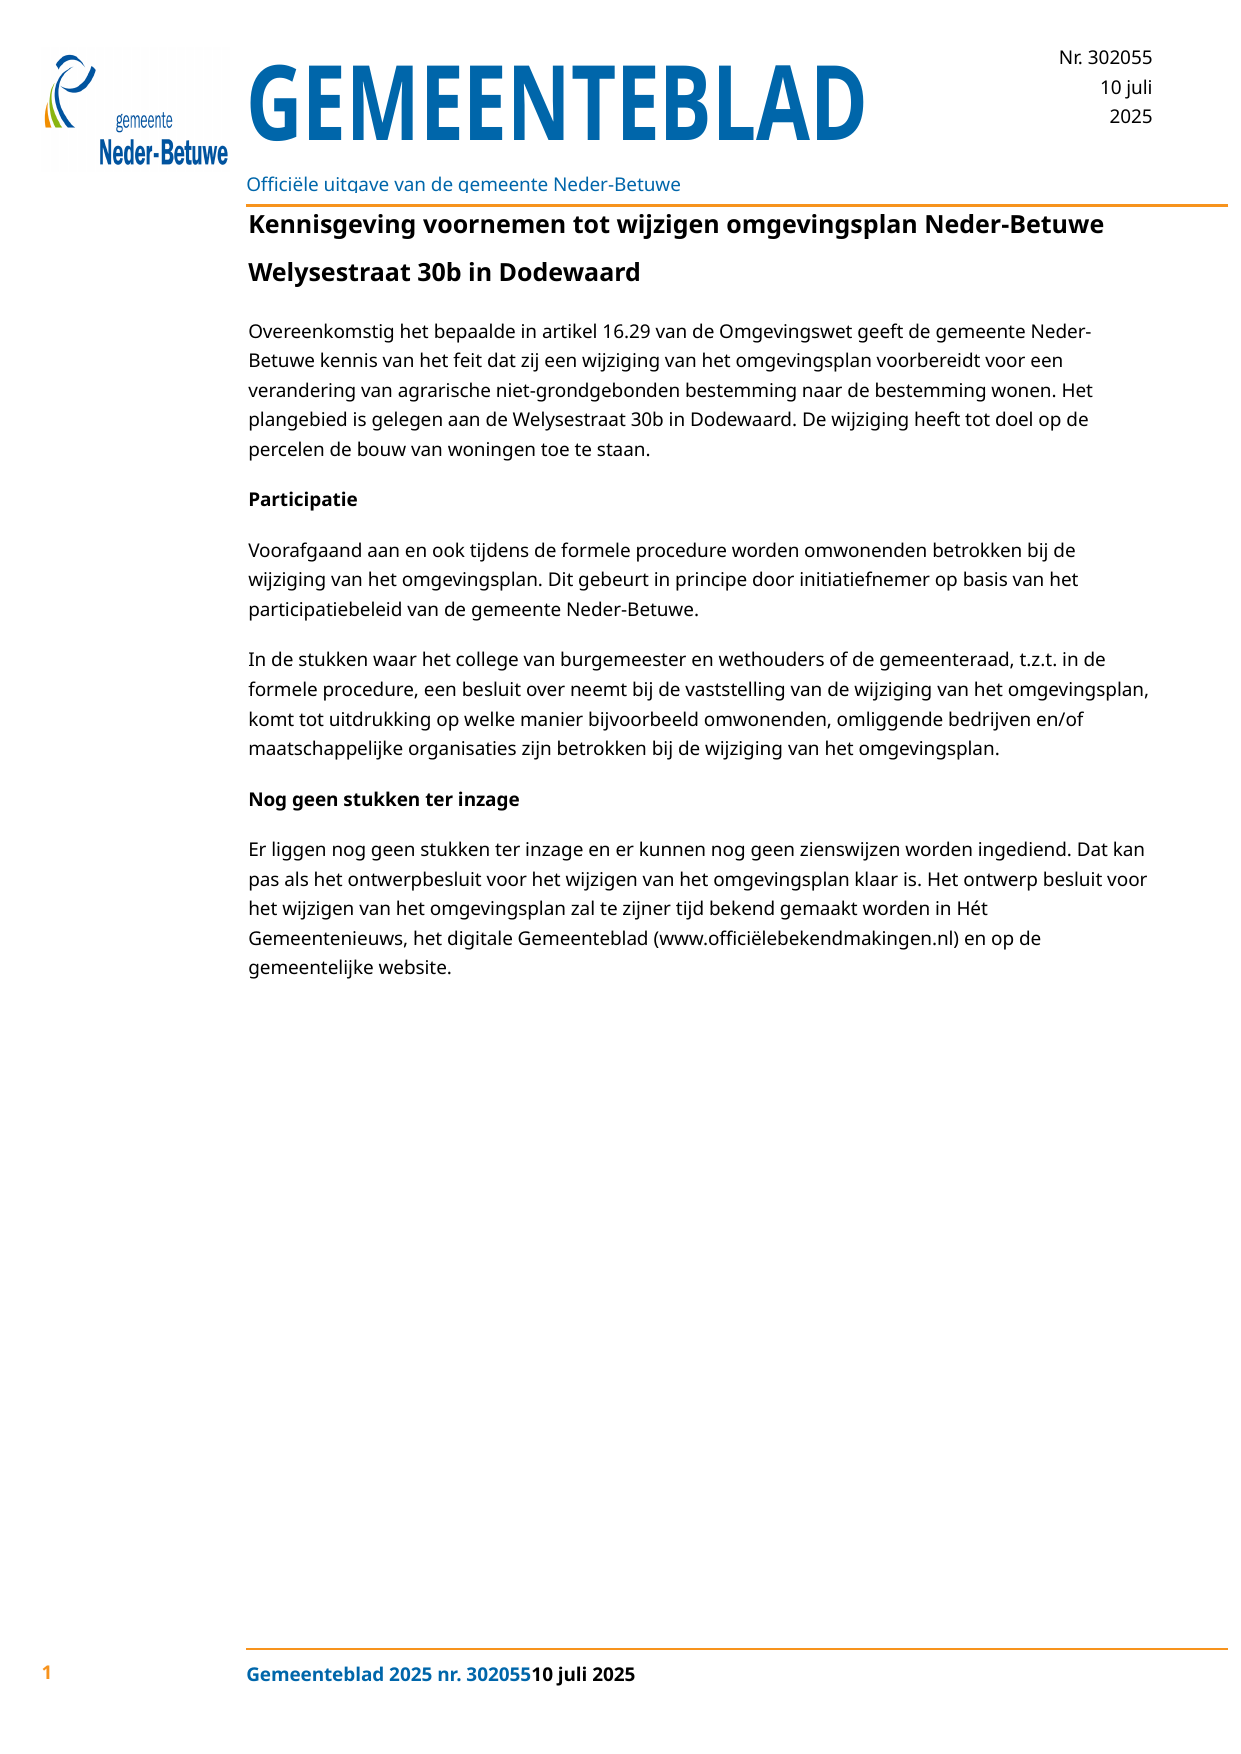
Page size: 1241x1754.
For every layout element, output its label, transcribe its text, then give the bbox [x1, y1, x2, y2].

text In de stukken waar het college van burgemeester en wethouders of de gemeenteraad, t.z.t. in de formele procedure, een besluit over neemt bij de vaststelling van de wijziging van het omgevingsplan, komt tot uitdrukking op welke manier bijvoorbeeld omwonenden, omliggende bedrijven en/of maatschappelijke organisaties zijn betrokken bij de wijziging van het omgevingsplan. [248, 647, 1152, 761]
text Nog geen stukken ter inzage [248, 786, 1152, 812]
text Overeenkomstig het bepaalde in artikel 16.29 van de Omgevingswet geeft de gemeente Neder-Betuwe kennis van het feit dat zij een wijziging van het omgevingsplan voorbereidt voor een verandering van agrarische niet-grondgebonden bestemming naar de bestemming wonen. Het plangebied is gelegen aan de Welysestraat 30b in Dodewaard. De wijziging heeft tot doel op de percelen de bouw van woningen toe te staan. [248, 318, 1152, 462]
text Kennisgeving voornemen tot wijzigen omgevingsplan Neder-Betuwe Welysestraat 30b in Dodewaard [248, 207, 1152, 288]
text Er liggen nog geen stukken ter inzage en er kunnen nog geen zienswijzen worden ingediend. Dat kan pas als het ontwerpbesluit voor het wijzigen van het omgevingsplan klaar is. Het ontwerp besluit voor het wijzigen van het omgevingsplan zal te zijner tijd bekend gemaakt worden in Hét Gemeentenieuws, het digitale Gemeenteblad (www.officiëlebekendmakingen.nl) en op de gemeentelijke website. [248, 836, 1152, 980]
text Participatie [248, 487, 1152, 512]
text Voorafgaand aan en ook tijdens de formele procedure worden omwonenden betrokken bij de wijziging van het omgevingsplan. Dit gebeurt in principe door initiatiefnemer op basis van het participatiebeleid van de gemeente Neder-Betuwe. [248, 537, 1152, 622]
picture [41, 47, 231, 172]
